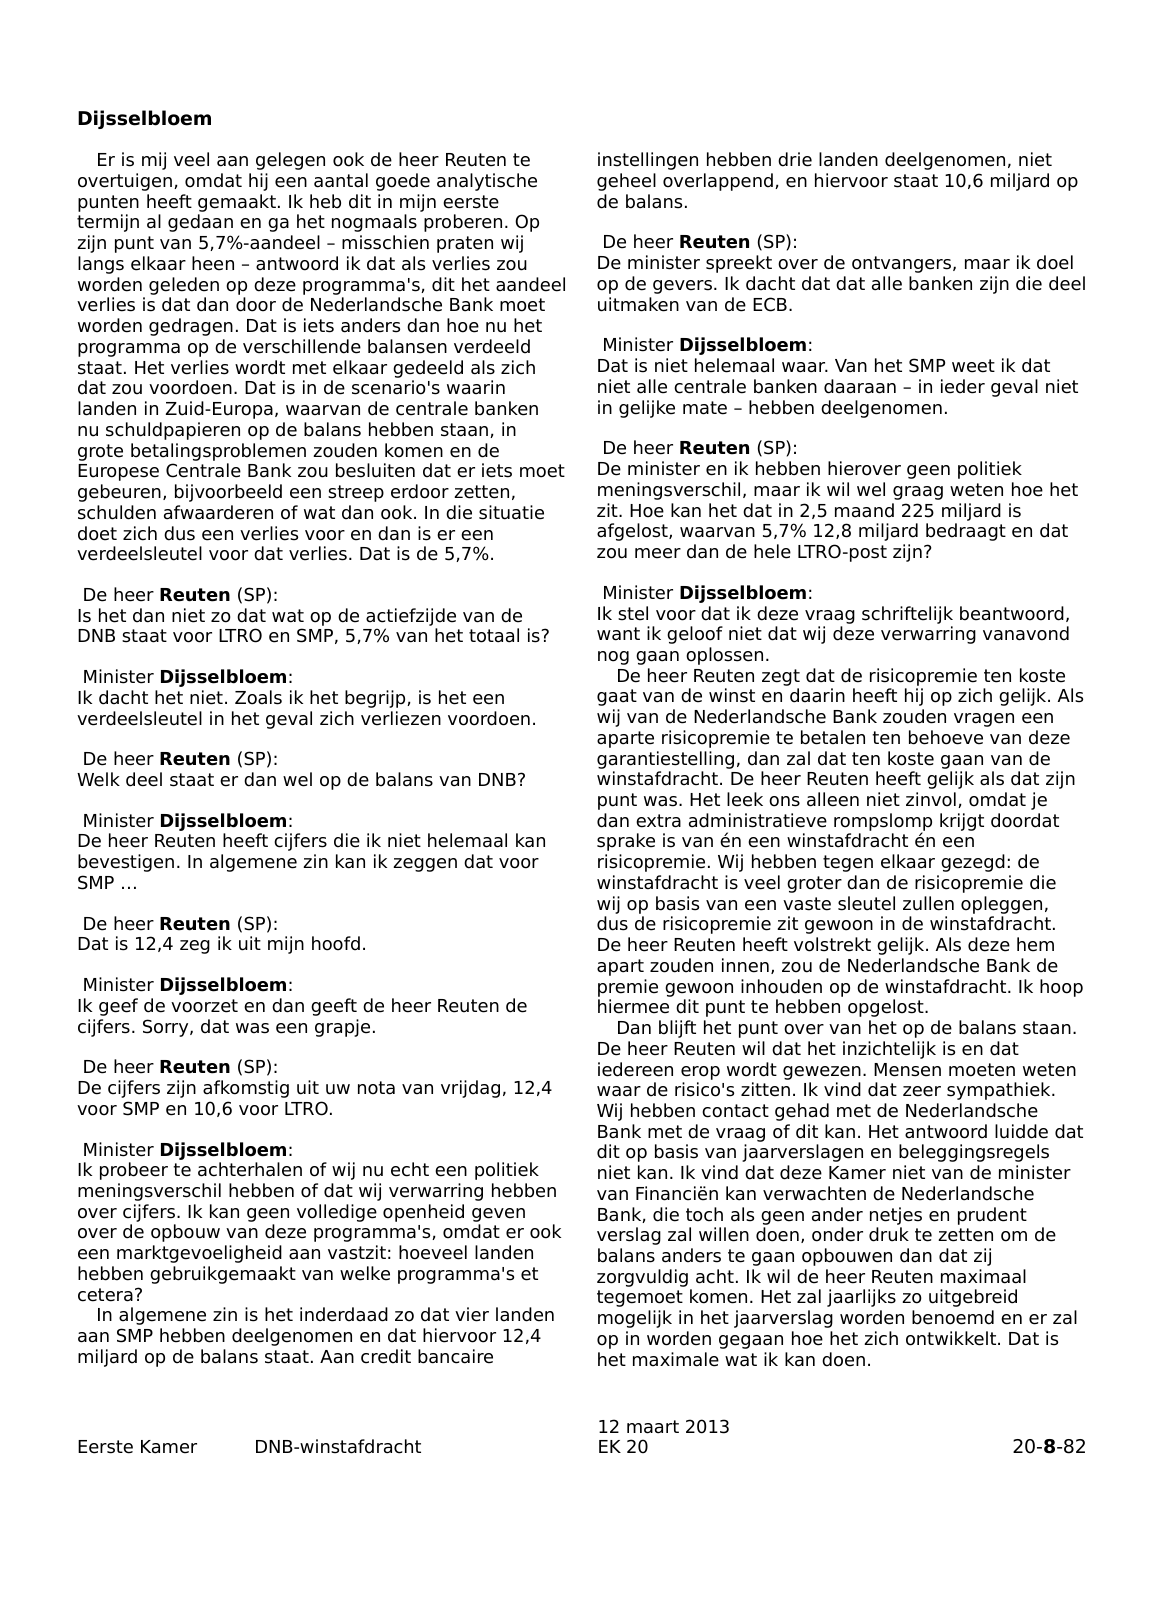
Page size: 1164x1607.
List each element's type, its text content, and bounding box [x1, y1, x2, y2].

text Is het dan niet zo dat wat op de actiefzijde van de DNB staat voor LTRO en SMP, 5,7% van het totaal is? [77, 606, 567, 647]
text Minister Dijsselbloem: [77, 667, 567, 688]
text In algemene zin is het inderdaad zo dat vier landen aan SMP hebben deelgenomen en dat hiervoor 12,4 miljard op de balans staat. Aan credit bancaire [77, 1305, 567, 1367]
text Ik dacht het niet. Zoals ik het begrijp, is het een verdeelsleutel in het geval zich verliezen voordoen. [77, 688, 567, 729]
text De heer Reuten (SP): [77, 1057, 567, 1078]
text Dan blijft het punt over van het op de balans staan. De heer Reuten wil dat het inzichtelijk is en dat iedereen erop wordt gewezen. Mensen moeten weten waar de risico's zitten. Ik vind dat zeer sympathiek. Wij hebben contact gehad met de Nederlandsche Bank met de vraag of dit kan. Het antwoord luidde dat dit op basis van jaarverslagen en beleggingsregels niet kan. Ik vind dat deze Kamer niet van de minister van Financiën kan verwachten de Nederlandsche Bank, die toch als geen ander netjes en prudent verslag zal willen doen, onder druk te zetten om de balans anders te gaan opbouwen dan dat zij zorgvuldig acht. Ik wil de heer Reuten maximaal tegemoet komen. Het zal jaarlijks zo uitgebreid mogelijk in het jaarverslag worden benoemd en er zal op in worden gegaan hoe het zich ontwikkelt. Dat is het maximale wat ik kan doen. [596, 1018, 1087, 1370]
text De heer Reuten heeft cijfers die ik niet helemaal kan bevestigen. In algemene zin kan ik zeggen dat voor SMP … [77, 831, 567, 893]
text De minister en ik hebben hierover geen politiek meningsverschil, maar ik wil wel graag weten hoe het zit. Hoe kan het dat in 2,5 maand 225 miljard is afgelost, waarvan 5,7% 12,8 miljard bedraagt en dat zou meer dan de hele LTRO-post zijn? [596, 459, 1087, 563]
text De heer Reuten (SP): [77, 913, 567, 934]
text Welk deel staat er dan wel op de balans van DNB? [77, 770, 567, 791]
text De heer Reuten (SP): [77, 749, 567, 770]
text Ik geef de voorzet en dan geeft de heer Reuten de cijfers. Sorry, dat was een grapje. [77, 996, 567, 1037]
text Minister Dijsselbloem: [596, 335, 1087, 356]
text De heer Reuten (SP): [596, 438, 1087, 459]
text De heer Reuten zegt dat de risicopremie ten koste gaat van de winst en daarin heeft hij op zich gelijk. Als wij van de Nederlandsche Bank zouden vragen een aparte risicopremie te betalen ten behoeve van deze garantiestelling, dan zal dat ten koste gaan van de winstafdracht. De heer Reuten heeft gelijk als dat zijn punt was. Het leek ons alleen niet zinvol, omdat je dan extra administratieve rompslomp krijgt doordat sprake is van én een winstafdracht én een risicopremie. Wij hebben tegen elkaar gezegd: de winstafdracht is veel groter dan de risicopremie die wij op basis van een vaste sleutel zullen opleggen, dus de risicopremie zit gewoon in de winstafdracht. De heer Reuten heeft volstrekt gelijk. Als deze hem apart zouden innen, zou de Nederlandsche Bank de premie gewoon inhouden op de winstafdracht. Ik hoop hiermee dit punt te hebben opgelost. [596, 666, 1087, 1018]
text Minister Dijsselbloem: [77, 1139, 567, 1160]
text Minister Dijsselbloem: [77, 811, 567, 831]
text Dat is niet helemaal waar. Van het SMP weet ik dat niet alle centrale banken daaraan – in ieder geval niet in gelijke mate – hebben deelgenomen. [596, 356, 1087, 418]
text Minister Dijsselbloem: [596, 583, 1087, 603]
text De minister spreekt over de ontvangers, maar ik doel op de gevers. Ik dacht dat dat alle banken zijn die deel uitmaken van de ECB. [596, 253, 1087, 315]
text De heer Reuten (SP): [77, 585, 567, 606]
text Ik stel voor dat ik deze vraag schriftelijk beantwoord, want ik geloof niet dat wij deze verwarring vanavond nog gaan oplossen. [596, 603, 1087, 666]
text instellingen hebben drie landen deelgenomen, niet geheel overlappend, en hiervoor staat 10,6 miljard op de balans. [596, 150, 1087, 212]
text Dat is 12,4 zeg ik uit mijn hoofd. [77, 934, 567, 955]
text Er is mij veel aan gelegen ook de heer Reuten te overtuigen, omdat hij een aantal goede analytische punten heeft gemaakt. Ik heb dit in mijn eerste termijn al gedaan en ga het nogmaals proberen. Op zijn punt van 5,7%-aandeel – misschien praten wij langs elkaar heen – antwoord ik dat als verlies zou worden geleden op deze programma's, dit het aandeel verlies is dat dan door de Nederlandsche Bank moet worden gedragen. Dat is iets anders dan hoe nu het programma op de verschillende balansen verdeeld staat. Het verlies wordt met elkaar gedeeld als zich dat zou voordoen. Dat is in de scenario's waarin landen in Zuid-Europa, waarvan de centrale banken nu schuldpapieren op de balans hebben staan, in grote betalingsproblemen zouden komen en de Europese Centrale Bank zou besluiten dat er iets moet gebeuren, bijvoorbeeld een streep erdoor zetten, schulden afwaarderen of wat dan ook. In die situatie doet zich dus een verlies voor en dan is er een verdeelsleutel voor dat verlies. Dat is de 5,7%. [77, 150, 567, 565]
text De heer Reuten (SP): [596, 232, 1087, 253]
text Ik probeer te achterhalen of wij nu echt een politiek meningsverschil hebben of dat wij verwarring hebben over cijfers. Ik kan geen volledige openheid geven over de opbouw van deze programma's, omdat er ook een marktgevoeligheid aan vastzit: hoeveel landen hebben gebruikgemaakt van welke programma's et cetera? [77, 1160, 567, 1305]
text Minister Dijsselbloem: [77, 975, 567, 996]
text De cijfers zijn afkomstig uit uw nota van vrijdag, 12,4 voor SMP en 10,6 voor LTRO. [77, 1078, 567, 1119]
